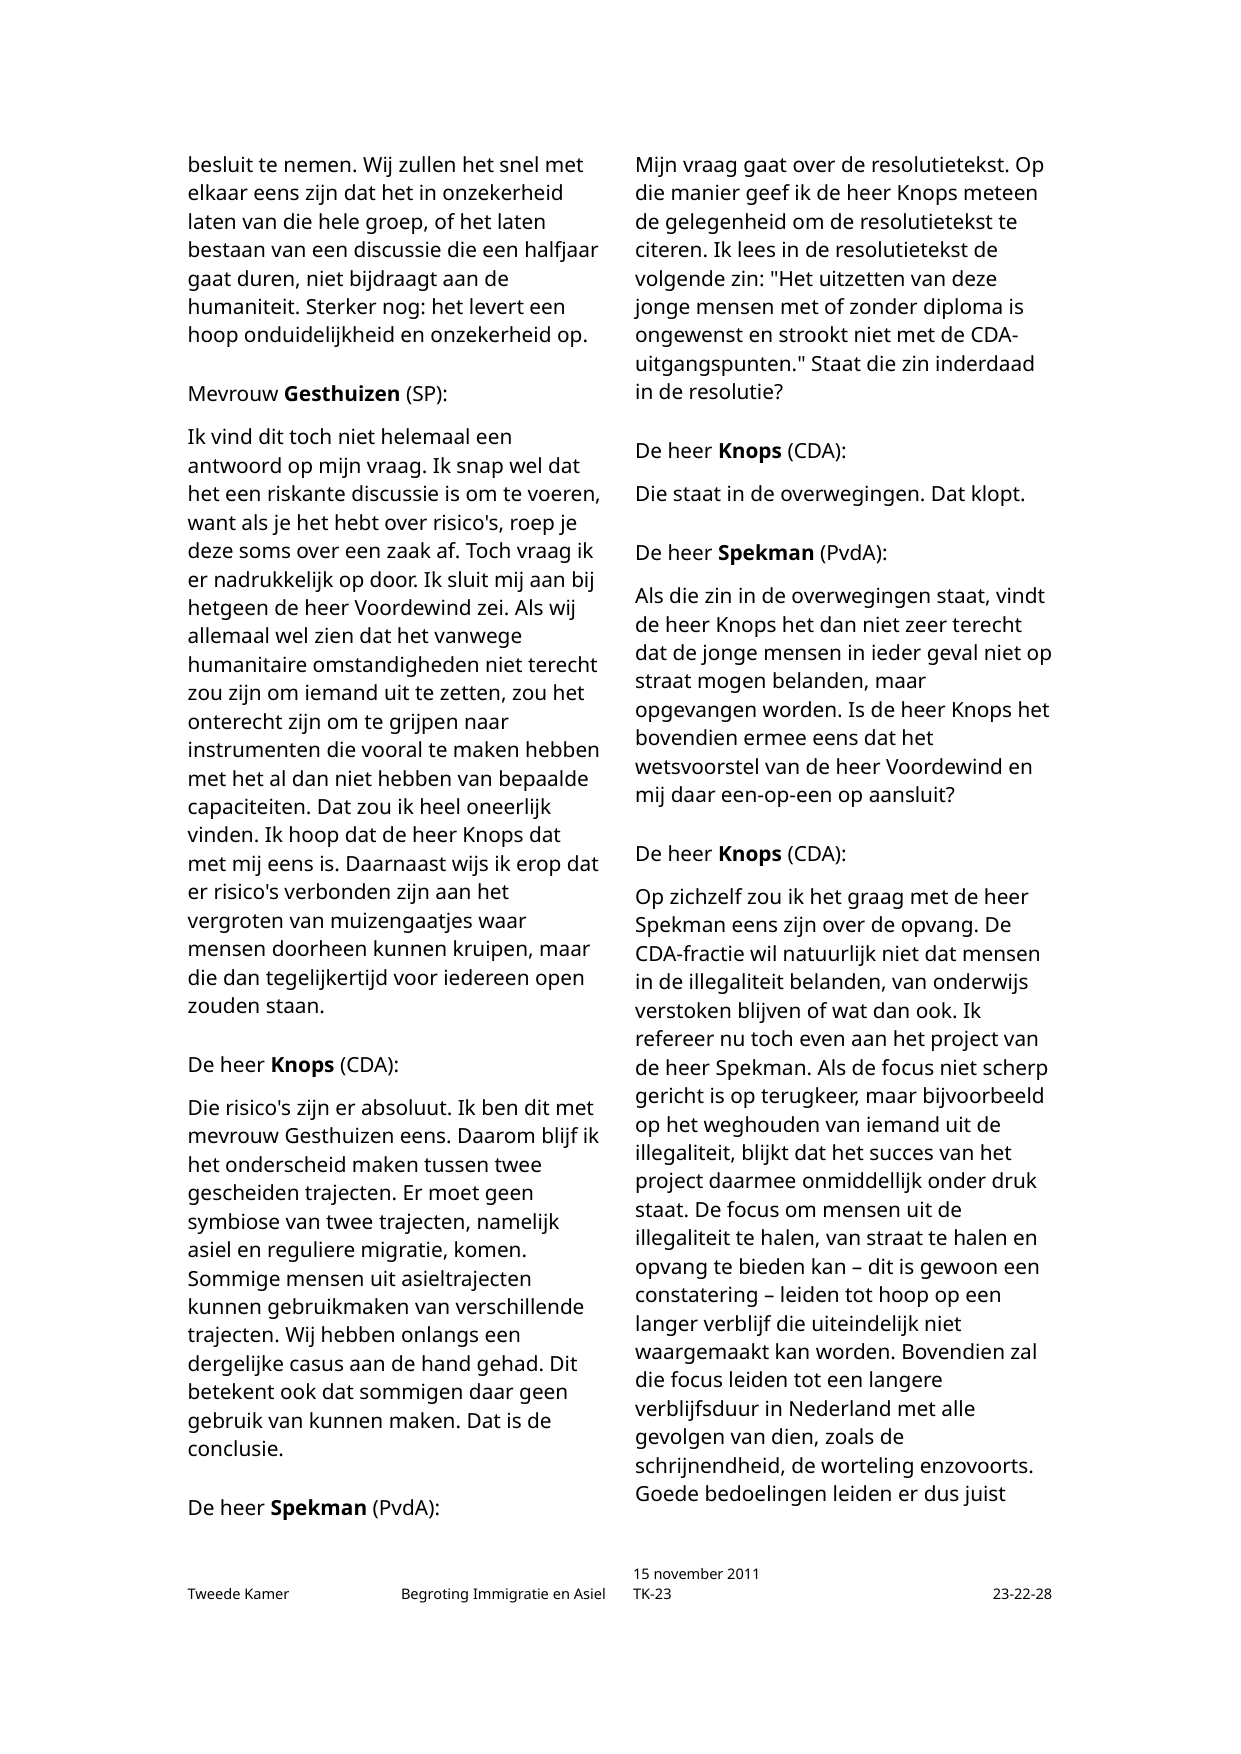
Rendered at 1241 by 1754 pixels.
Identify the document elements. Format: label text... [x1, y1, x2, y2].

text Mevrouw Gesthuizen (SP): [187, 379, 605, 407]
text Mijn vraag gaat over de resolutietekst. Op die manier geef ik de heer Knops meteen de gelegenheid om de resolutietekst te citeren. Ik lees in de resolutietekst de volgende zin: "Het uitzetten van deze jonge mensen met of zonder diploma is ongewenst en strookt niet met de CDA-uitgangspunten." Staat die zin inderdaad in de resolutie? [635, 150, 1053, 406]
text De heer Spekman (PvdA): [187, 1493, 605, 1521]
text De heer Spekman (PvdA): [635, 538, 1053, 566]
text Op zichzelf zou ik het graag met de heer Spekman eens zijn over de opvang. De CDA-fractie wil natuurlijk niet dat mensen in de illegaliteit belanden, van onderwijs verstoken blijven of wat dan ook. Ik refereer nu toch even aan het project van de heer Spekman. Als de focus niet scherp gericht is op terugkeer, maar bijvoorbeeld op het weghouden van iemand uit de illegaliteit, blijkt dat het succes van het project daarmee onmiddellijk onder druk staat. De focus om mensen uit de illegaliteit te halen, van straat te halen en opvang te bieden kan – dit is gewoon een constatering – leiden tot hoop op een langer verblijf die uiteindelijk niet waargemaakt kan worden. Bovendien zal die focus leiden tot een langere verblijfsduur in Nederland met alle gevolgen van dien, zoals de schrijnendheid, de worteling enzovoorts. Goede bedoelingen leiden er dus juist [635, 882, 1053, 1508]
text Als die zin in de overwegingen staat, vindt de heer Knops het dan niet zeer terecht dat de jonge mensen in ieder geval niet op straat mogen belanden, maar opgevangen worden. Is de heer Knops het bovendien ermee eens dat het wetsvoorstel van de heer Voordewind en mij daar een-op-een op aansluit? [635, 581, 1053, 809]
text De heer Knops (CDA): [635, 839, 1053, 867]
text Die staat in de overwegingen. Dat klopt. [635, 479, 1053, 508]
text besluit te nemen. Wij zullen het snel met elkaar eens zijn dat het in onzekerheid laten van die hele groep, of het laten bestaan van een discussie die een halfjaar gaat duren, niet bijdraagt aan de humaniteit. Sterker nog: het levert een hoop onduidelijkheid en onzekerheid op. [187, 150, 605, 349]
text De heer Knops (CDA): [635, 436, 1053, 464]
text Die risico's zijn er absoluut. Ik ben dit met mevrouw Gesthuizen eens. Daarom blijf ik het onderscheid maken tussen twee gescheiden trajecten. Er moet geen symbiose van twee trajecten, namelijk asiel en reguliere migratie, komen. Sommige mensen uit asieltrajecten kunnen gebruikmaken van verschillende trajecten. Wij hebben onlangs een dergelijke casus aan de hand gehad. Dit betekent ook dat sommigen daar geen gebruik van kunnen maken. Dat is de conclusie. [187, 1093, 605, 1463]
text Ik vind dit toch niet helemaal een antwoord op mijn vraag. Ik snap wel dat het een riskante discussie is om te voeren, want als je het hebt over risico's, roep je deze soms over een zaak af. Toch vraag ik er nadrukkelijk op door. Ik sluit mij aan bij hetgeen de heer Voordewind zei. Als wij allemaal wel zien dat het vanwege humanitaire omstandigheden niet terecht zou zijn om iemand uit te zetten, zou het onterecht zijn om te grijpen naar instrumenten die vooral te maken hebben met het al dan niet hebben van bepaalde capaciteiten. Dat zou ik heel oneerlijk vinden. Ik hoop dat de heer Knops dat met mij eens is. Daarnaast wijs ik erop dat er risico's verbonden zijn aan het vergroten van muizengaatjes waar mensen doorheen kunnen kruipen, maar die dan tegelijkertijd voor iedereen open zouden staan. [187, 422, 605, 1020]
text De heer Knops (CDA): [187, 1050, 605, 1078]
